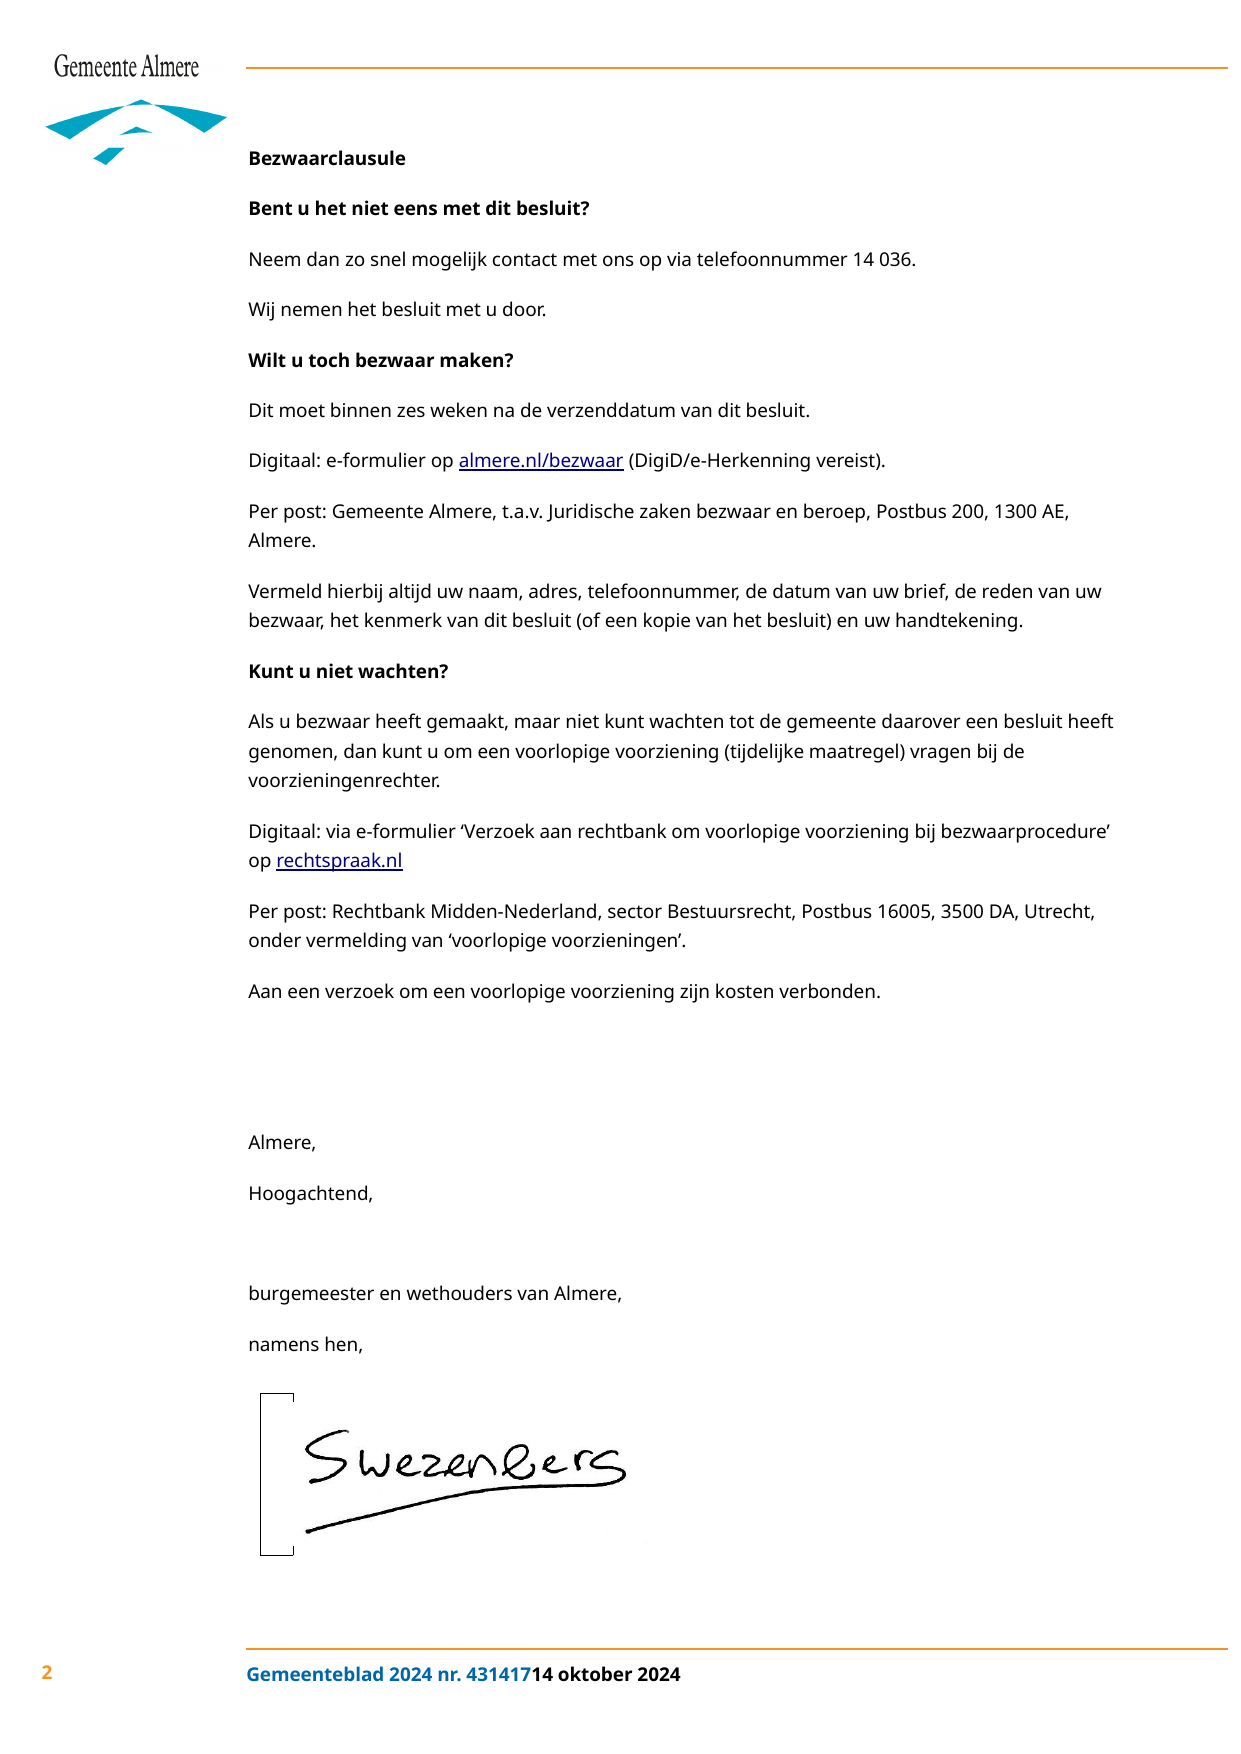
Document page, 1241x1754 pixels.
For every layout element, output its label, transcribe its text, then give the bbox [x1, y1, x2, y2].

text Bent u het niet eens met dit besluit? [248, 196, 1152, 221]
text Digitaal: e-formulier op almere.nl/bezwaar (DigiD/e-Herkenning vereist). [248, 448, 1152, 473]
text Dit moet binnen zes weken na de verzenddatum van dit besluit. [248, 397, 1152, 423]
text Wilt u toch bezwaar maken? [248, 347, 1152, 373]
text Bezwaarclausule [248, 145, 1152, 171]
text Digitaal: via e-formulier ‘Verzoek aan rechtbank om voorlopige voorziening bij bezwaarprocedure’ op rechtspraak.nl [248, 818, 1152, 873]
text burgemeester en wethouders van Almere, [248, 1281, 1152, 1306]
picture [41, 47, 231, 172]
text Almere, [248, 1129, 1152, 1155]
text Wij nemen het besluit met u door. [248, 296, 1152, 322]
text Per post: Rechtbank Midden-Nederland, sector Bestuursrecht, Postbus 16005, 3500 DA, Utrecht, onder vermelding van ‘voorlopige voorzieningen’. [248, 898, 1152, 953]
text Als u bezwaar heeft gemaakt, maar niet kunt wachten tot de gemeente daarover een besluit heeft genomen, dan kunt u om een voorlopige voorziening (tijdelijke maatregel) vragen bij de voorzieningenrechter. [248, 708, 1152, 793]
text Kunt u niet wachten? [248, 658, 1152, 684]
text Per post: Gemeente Almere, t.a.v. Juridische zaken bezwaar en beroep, Postbus 200, 1300 AE, Almere. [248, 498, 1152, 553]
text Aan een verzoek om een voorlopige voorziening zijn kosten verbonden. [248, 978, 1152, 1004]
text Hoogachtend, [248, 1180, 1152, 1206]
text Neem dan zo snel mogelijk contact met ons op via telefoonnummer 14 036. [248, 246, 1152, 272]
text Vermeld hierbij altijd uw naam, adres, telefoonnummer, de datum van uw brief, de reden van uw bezwaar, het kenmerk van dit besluit (of een kopie van het besluit) en uw handtekening. [248, 578, 1152, 633]
text namens hen, [248, 1331, 1152, 1357]
picture [268, 1402, 662, 1546]
